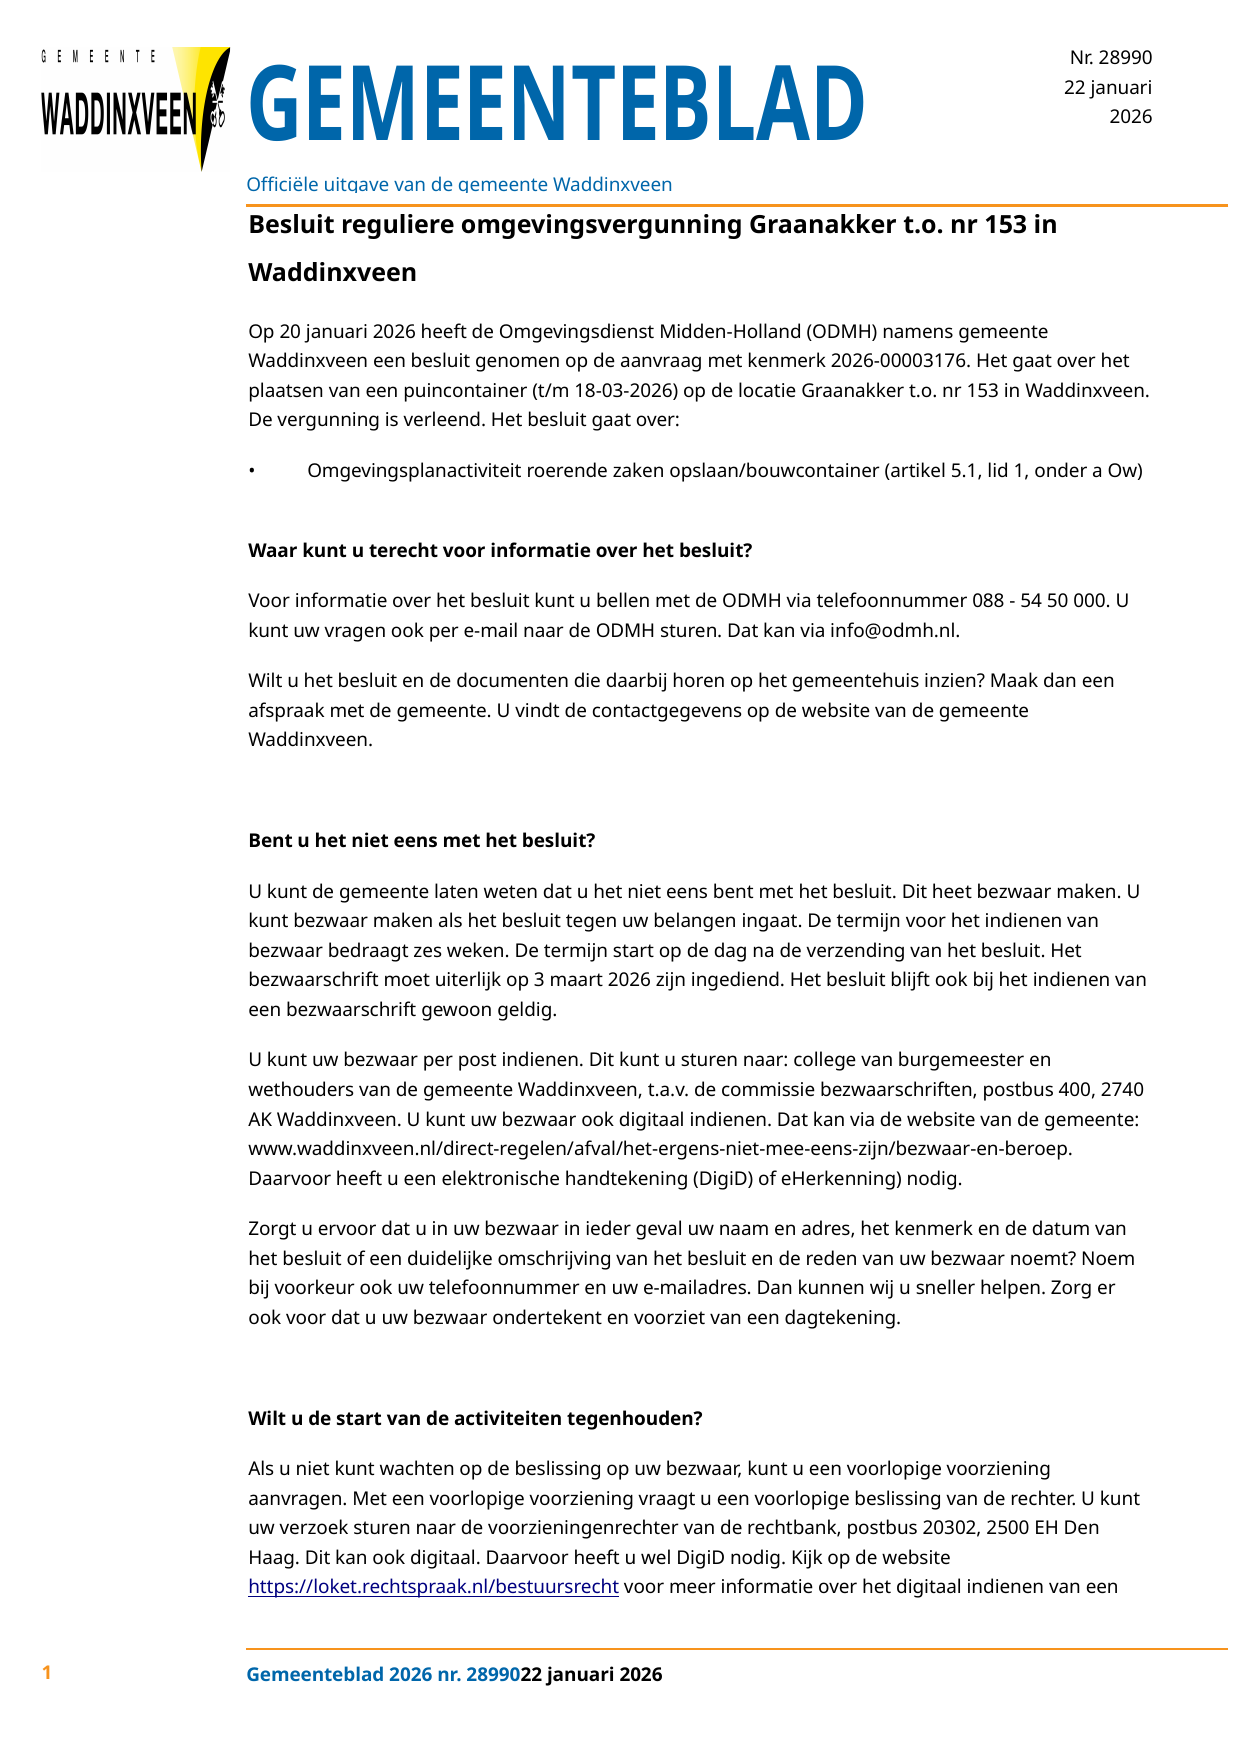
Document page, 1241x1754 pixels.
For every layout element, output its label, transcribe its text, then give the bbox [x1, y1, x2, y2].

text Waar kunt u terecht voor informatie over het besluit? [248, 537, 1152, 563]
text U kunt uw bezwaar per post indienen. Dit kunt u sturen naar: college van burgemeester en wethouders van de gemeente Waddinxveen, t.a.v. de commissie bezwaarschriften, postbus 400, 2740 AK Waddinxveen. U kunt uw bezwaar ook digitaal indienen. Dat kan via de website van de gemeente: www.waddinxveen.nl/direct-regelen/afval/het-ergens-niet-mee-eens-zijn/bezwaar-en-beroep. Daarvoor heeft u een elektronische handtekening (DigiD) of eHerkenning) nodig. [248, 1047, 1152, 1191]
text Zorgt u ervoor dat u in uw bezwaar in ieder geval uw naam en adres, het kenmerk en de datum van het besluit of een duidelijke omschrijving van het besluit en de reden van uw bezwaar noemt? Noem bij voorkeur ook uw telefoonnummer en uw e-mailadres. Dan kunnen wij u sneller helpen. Zorg er ook voor dat u uw bezwaar ondertekent en voorziet van een dagtekening. [248, 1215, 1152, 1330]
picture [41, 47, 231, 172]
text Op 20 januari 2026 heeft de Omgevingsdienst Midden-Holland (ODMH) namens gemeente Waddinxveen een besluit genomen op de aanvraag met kenmerk 2026-00003176. Het gaat over het plaatsen van een puincontainer (t/m 18-03-2026) op de locatie Graanakker t.o. nr 153 in Waddinxveen. De vergunning is verleend. Het besluit gaat over: [248, 318, 1152, 432]
text U kunt de gemeente laten weten dat u het niet eens bent met het besluit. Dit heet bezwaar maken. U kunt bezwaar maken als het besluit tegen uw belangen ingaat. De termijn voor het indienen van bezwaar bedraagt zes weken. De termijn start op de dag na de verzending van het besluit. Het bezwaarschrift moet uiterlijk op 3 maart 2026 zijn ingediend. Het besluit blijft ook bij het indienen van een bezwaarschrift gewoon geldig. [248, 878, 1152, 1022]
text Als u niet kunt wachten op de beslissing op uw bezwaar, kunt u een voorlopige voorziening aanvragen. Met een voorlopige voorziening vraagt u een voorlopige beslissing van de rechter. U kunt uw verzoek sturen naar de voorzieningenrechter van de rechtbank, postbus 20302, 2500 EH Den Haag. Dit kan ook digitaal. Daarvoor heeft u wel DigiD nodig. Kijk op de website https://loket.rechtspraak.nl/bestuursrecht voor meer informatie over het digitaal indienen van een [248, 1455, 1152, 1599]
text Voor informatie over het besluit kunt u bellen met de ODMH via telefoonnummer 088 - 54 50 000. U kunt uw vragen ook per e-mail naar de ODMH sturen. Dat kan via info@odmh.nl. [248, 587, 1152, 643]
text Besluit reguliere omgevingsvergunning Graanakker t.o. nr 153 in Waddinxveen [248, 207, 1152, 288]
text Wilt u het besluit en de documenten die daarbij horen op het gemeentehuis inzien? Maak dan een afspraak met de gemeente. U vindt de contactgegevens op de website van de gemeente Waddinxveen. [248, 667, 1152, 752]
list Omgevingsplanactiviteit roerende zaken opslaan/bouwcontainer (artikel 5.1, lid 1, onder a Ow) [248, 457, 1152, 483]
text Bent u het niet eens met het besluit? [248, 827, 1152, 853]
text Wilt u de start van de activiteiten tegenhouden? [248, 1405, 1152, 1431]
